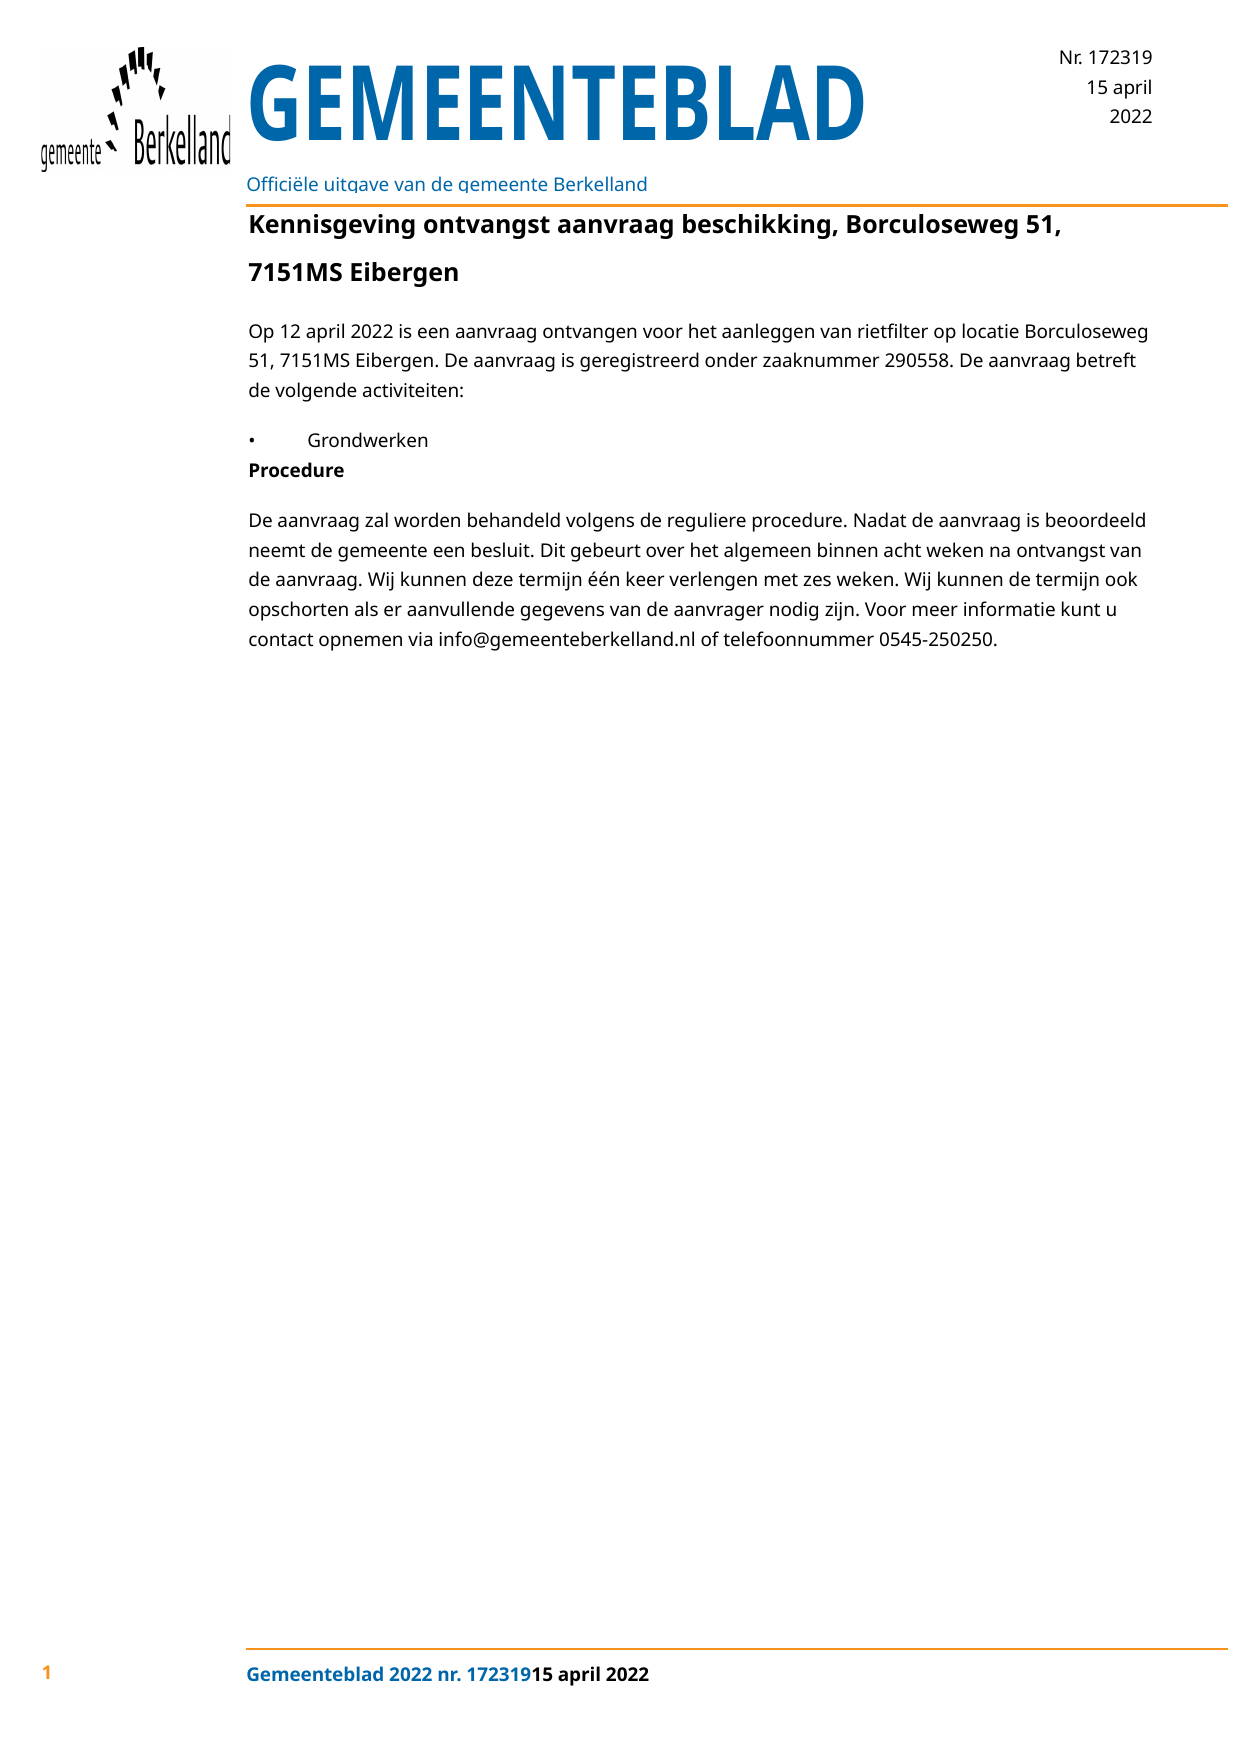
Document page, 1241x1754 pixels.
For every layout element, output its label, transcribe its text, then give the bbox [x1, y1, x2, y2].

text Kennisgeving ontvangst aanvraag beschikking, Borculoseweg 51, 7151MS Eibergen [248, 207, 1152, 288]
text Op 12 april 2022 is een aanvraag ontvangen voor het aanleggen van rietfilter op locatie Borculoseweg 51, 7151MS Eibergen. De aanvraag is geregistreerd onder zaaknummer 290558. De aanvraag betreft de volgende activiteiten: [248, 318, 1152, 403]
list Grondwerken [248, 427, 1152, 453]
text Procedure [248, 457, 1152, 483]
picture [41, 47, 231, 172]
text De aanvraag zal worden behandeld volgens de reguliere procedure. Nadat de aanvraag is beoordeeld neemt de gemeente een besluit. Dit gebeurt over het algemeen binnen acht weken na ontvangst van de aanvraag. Wij kunnen deze termijn één keer verlengen met zes weken. Wij kunnen de termijn ook opschorten als er aanvullende gegevens van de aanvrager nodig zijn. Voor meer informatie kunt u contact opnemen via info@gemeenteberkelland.nl of telefoonnummer 0545-250250. [248, 507, 1152, 652]
